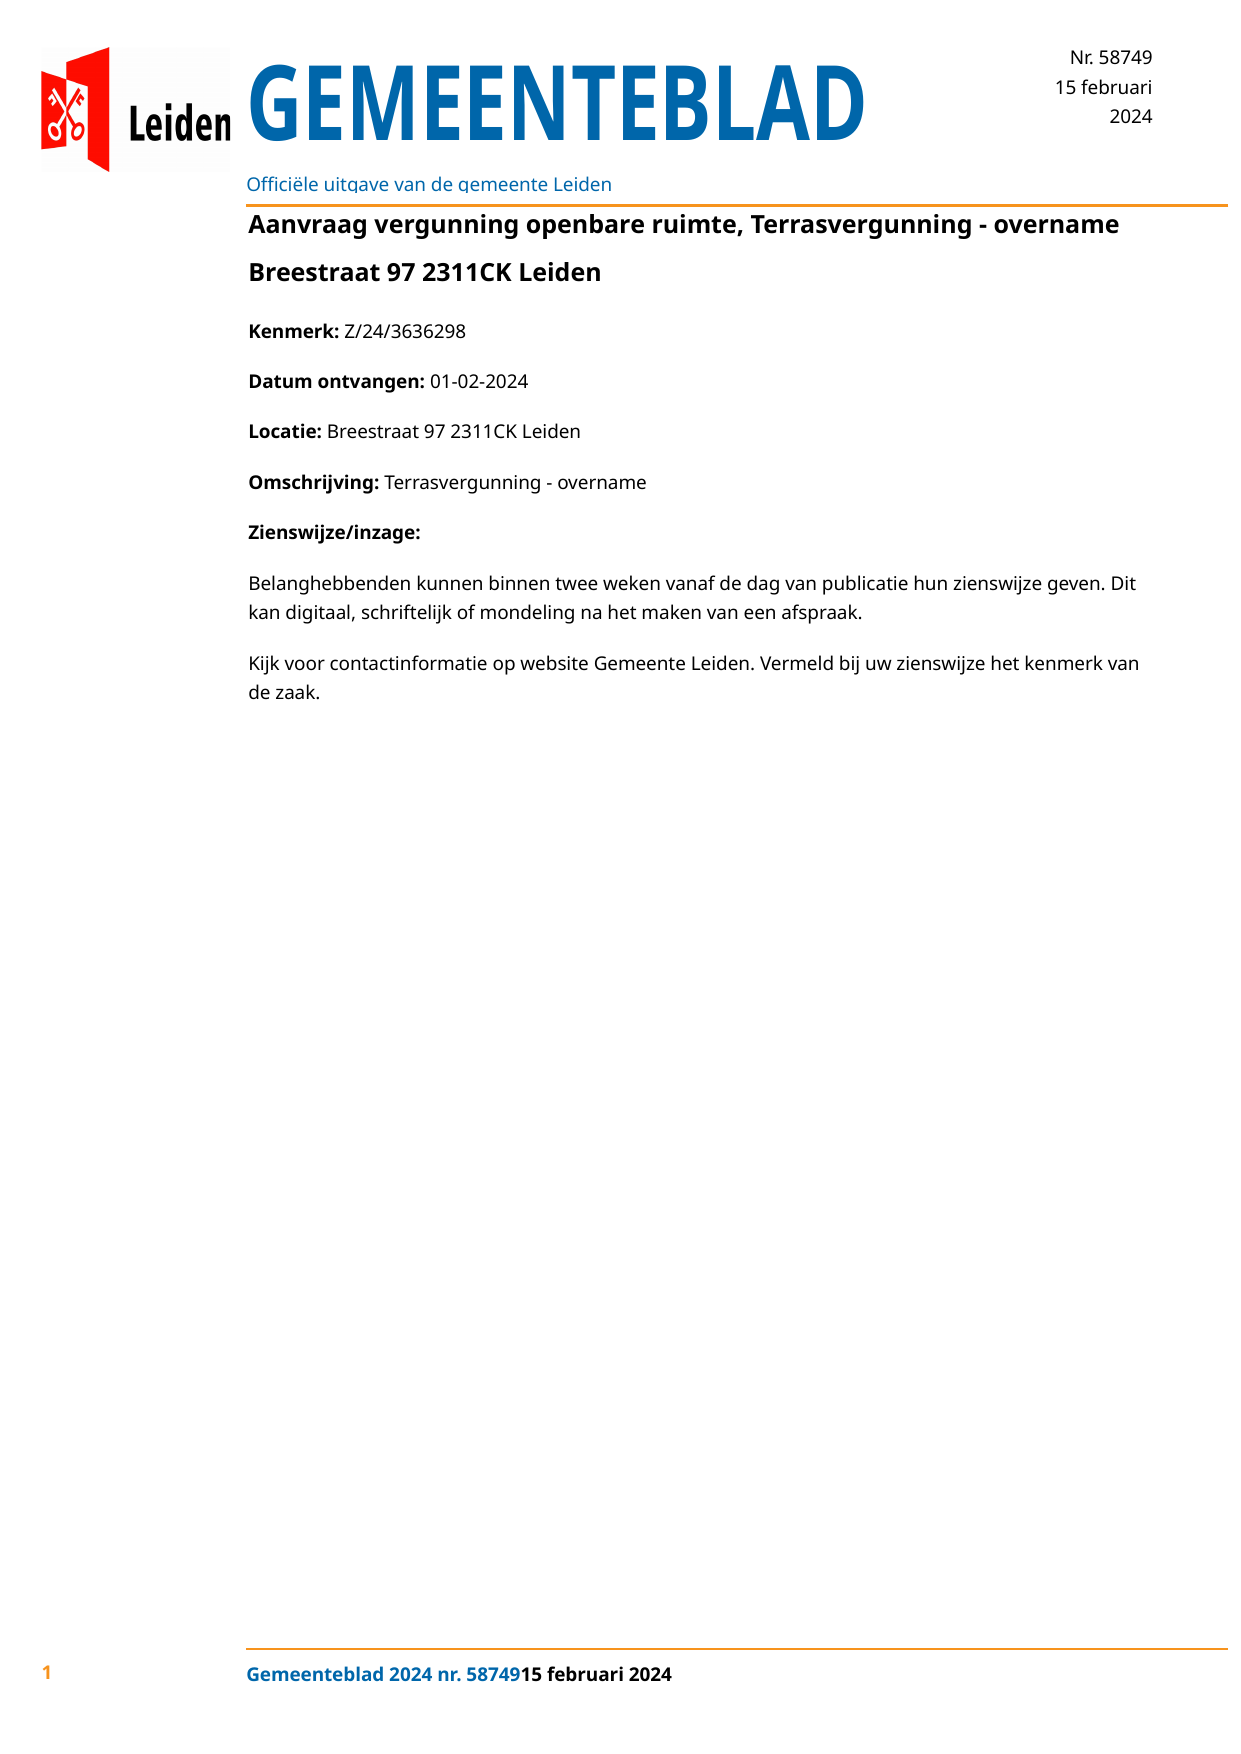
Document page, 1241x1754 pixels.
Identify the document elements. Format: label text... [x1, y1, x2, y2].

text Aanvraag vergunning openbare ruimte, Terrasvergunning - overname Breestraat 97 2311CK Leiden [248, 207, 1152, 288]
text Belanghebbenden kunnen binnen twee weken vanaf de dag van publicatie hun zienswijze geven. Dit kan digitaal, schriftelijk of mondeling na het maken van een afspraak. [248, 570, 1152, 625]
text Kenmerk: Z/24/3636298 [248, 318, 1152, 344]
text Kijk voor contactinformatie op website Gemeente Leiden. Vermeld bij uw zienswijze het kenmerk van de zaak. [248, 650, 1152, 705]
text Locatie: Breestraat 97 2311CK Leiden [248, 419, 1152, 444]
text Datum ontvangen: 01-02-2024 [248, 368, 1152, 394]
picture [41, 47, 231, 172]
text Omschrijving: Terrasvergunning - overname [248, 469, 1152, 495]
text Zienswijze/inzage: [248, 519, 1152, 545]
